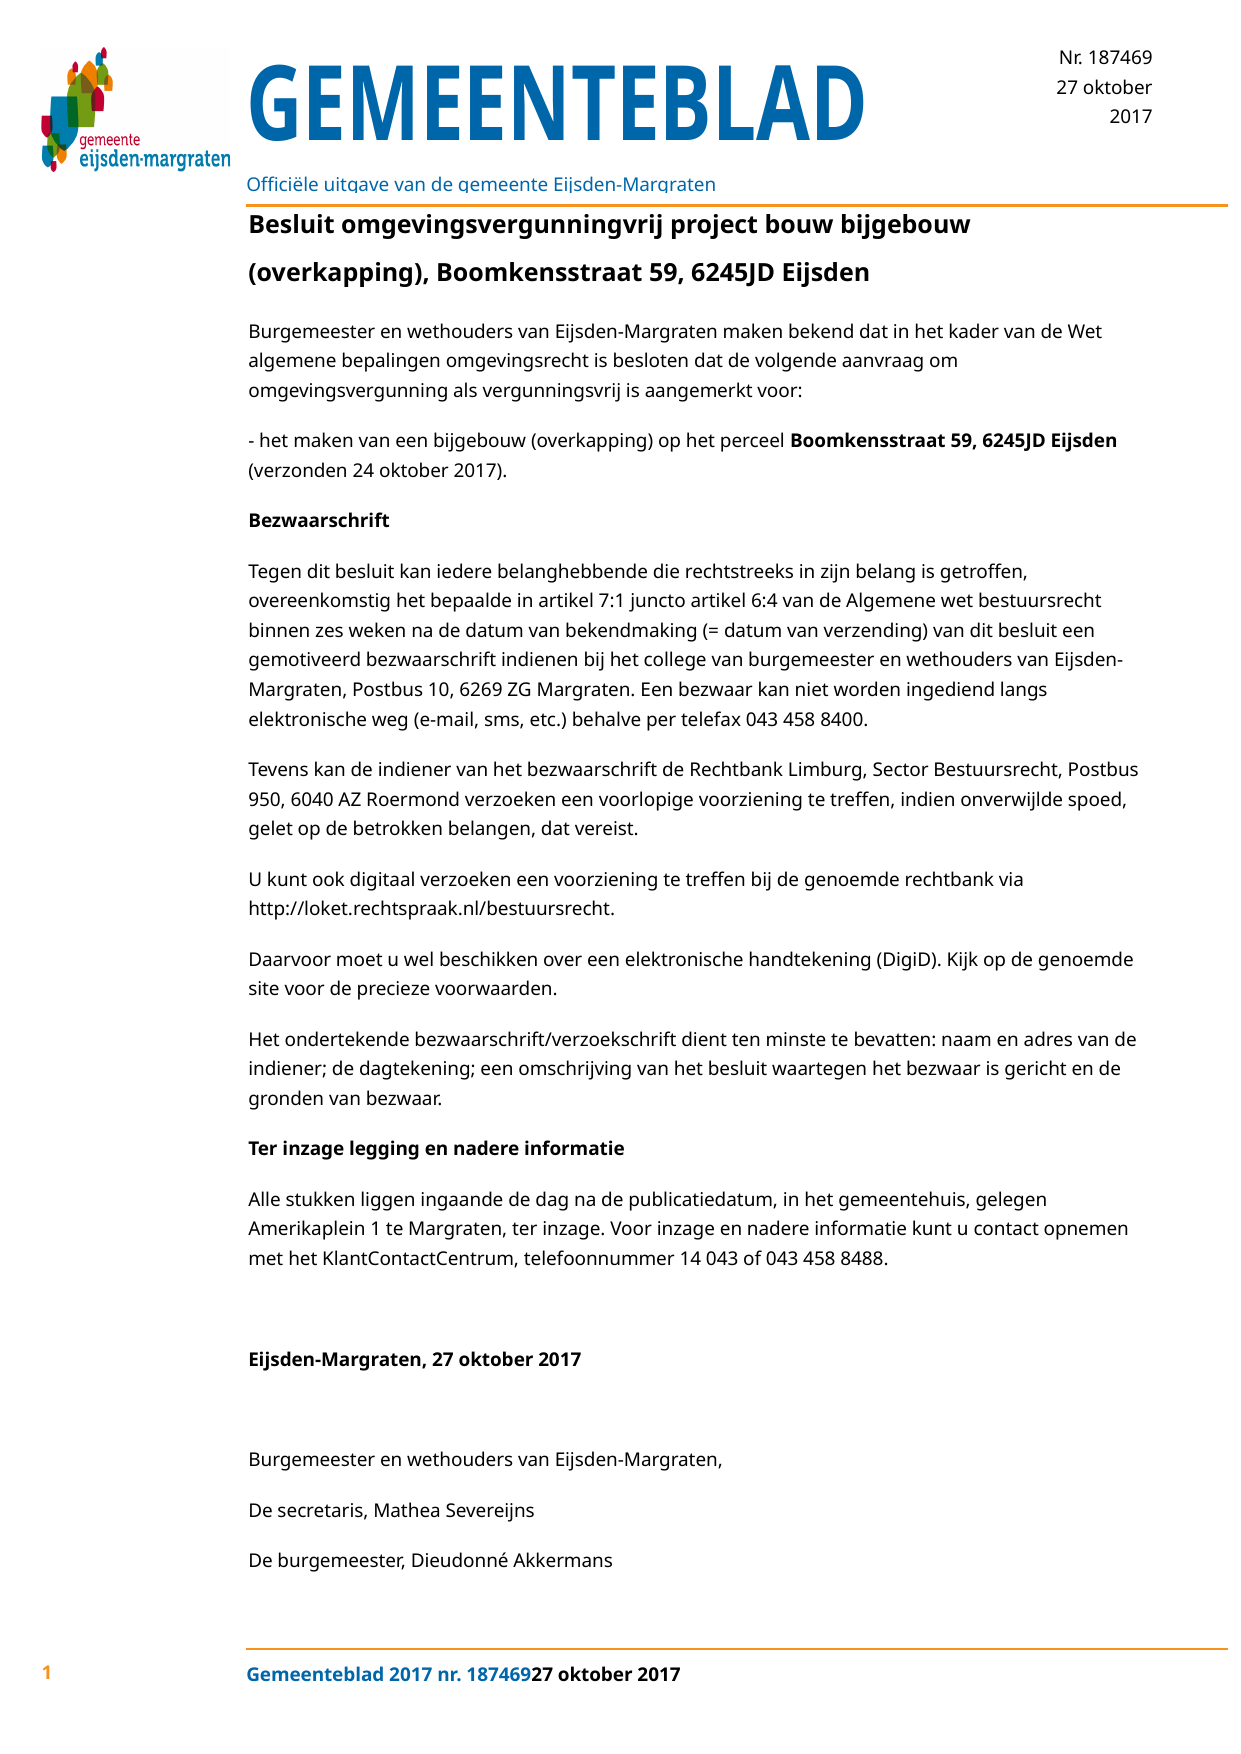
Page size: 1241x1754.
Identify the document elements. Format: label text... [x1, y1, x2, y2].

picture [41, 47, 231, 172]
text De burgemeester, Dieudonné Akkermans [248, 1547, 1152, 1573]
text Alle stukken liggen ingaande de dag na de publicatiedatum, in het gemeentehuis, gelegen Amerikaplein 1 te Margraten, ter inzage. Voor inzage en nadere informatie kunt u contact opnemen met het KlantContactCentrum, telefoonnummer 14 043 of 043 458 8488. [248, 1186, 1152, 1271]
text Daarvoor moet u wel beschikken over een elektronische handtekening (DigiD). Kijk op de genoemde site voor de precieze voorwaarden. [248, 946, 1152, 1001]
text Burgemeester en wethouders van Eijsden-Margraten maken bekend dat in het kader van de Wet algemene bepalingen omgevingsrecht is besloten dat de volgende aanvraag om omgevingsvergunning als vergunningsvrij is aangemerkt voor: [248, 318, 1152, 403]
text Burgemeester en wethouders van Eijsden-Margraten, [248, 1447, 1152, 1472]
text - het maken van een bijgebouw (overkapping) op het perceel Boomkensstraat 59, 6245JD Eijsden (verzonden 24 oktober 2017). [248, 427, 1152, 483]
text Ter inzage legging en nadere informatie [248, 1135, 1152, 1161]
text De secretaris, Mathea Severeijns [248, 1497, 1152, 1523]
text Eijsden-Margraten, 27 oktober 2017 [248, 1346, 1152, 1372]
text Bezwaarschrift [248, 507, 1152, 533]
text Tegen dit besluit kan iedere belanghebbende die rechtstreeks in zijn belang is getroffen, overeenkomstig het bepaalde in artikel 7:1 juncto artikel 6:4 van de Algemene wet bestuursrecht binnen zes weken na de datum van bekendmaking (= datum van verzending) van dit besluit een gemotiveerd bezwaarschrift indienen bij het college van burgemeester en wethouders van Eijsden-Margraten, Postbus 10, 6269 ZG Margraten. Een bezwaar kan niet worden ingediend langs elektronische weg (e-mail, sms, etc.) behalve per telefax 043 458 8400. [248, 558, 1152, 732]
text Besluit omgevingsvergunningvrij project bouw bijgebouw (overkapping), Boomkensstraat 59, 6245JD Eijsden [248, 207, 1152, 288]
text U kunt ook digitaal verzoeken een voorziening te treffen bij de genoemde rechtbank via http://loket.rechtspraak.nl/bestuursrecht. [248, 866, 1152, 921]
text Het ondertekende bezwaarschrift/verzoekschrift dient ten minste te bevatten: naam en adres van de indiener; de dagtekening; een omschrijving van het besluit waartegen het bezwaar is gericht en de gronden van bezwaar. [248, 1026, 1152, 1111]
text Tevens kan de indiener van het bezwaarschrift de Rechtbank Limburg, Sector Bestuursrecht, Postbus 950, 6040 AZ Roermond verzoeken een voorlopige voorziening te treffen, indien onverwijlde spoed, gelet op de betrokken belangen, dat vereist. [248, 756, 1152, 841]
